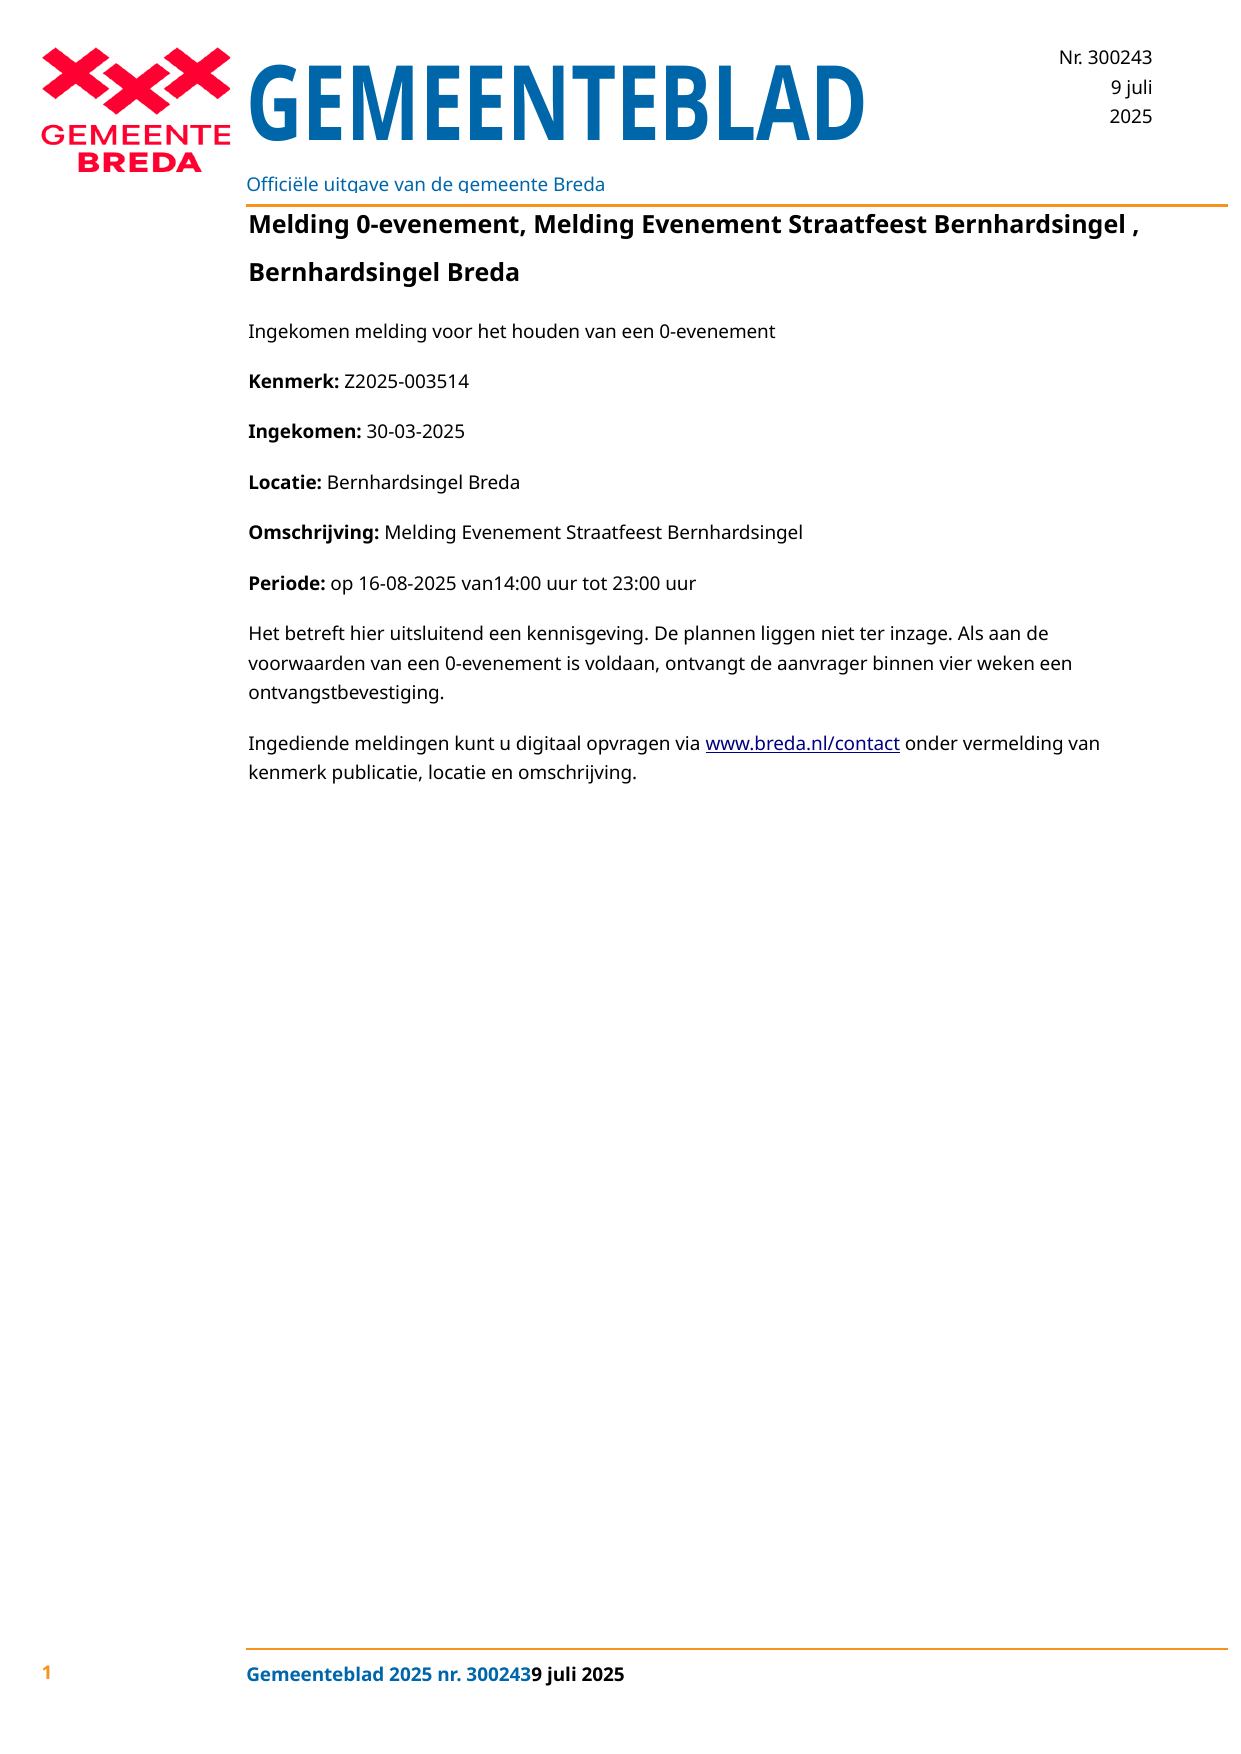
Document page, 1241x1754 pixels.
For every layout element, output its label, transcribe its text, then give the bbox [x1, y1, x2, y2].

text Het betreft hier uitsluitend een kennisgeving. De plannen liggen niet ter inzage. Als aan de voorwaarden van een 0-evenement is voldaan, ontvangt de aanvrager binnen vier weken een ontvangstbevestiging. [248, 620, 1152, 705]
text Locatie: Bernhardsingel Breda [248, 469, 1152, 495]
text Ingediende meldingen kunt u digitaal opvragen via www.breda.nl/contact onder vermelding van kenmerk publicatie, locatie en omschrijving. [248, 730, 1152, 785]
text Periode: op 16-08-2025 van14:00 uur tot 23:00 uur [248, 570, 1152, 596]
text Ingekomen melding voor het houden van een 0-evenement [248, 318, 1152, 344]
text Melding 0-evenement, Melding Evenement Straatfeest Bernhardsingel , Bernhardsingel Breda [248, 207, 1152, 288]
picture [41, 47, 231, 172]
text Kenmerk: Z2025-003514 [248, 368, 1152, 394]
text Ingekomen: 30-03-2025 [248, 419, 1152, 444]
text Omschrijving: Melding Evenement Straatfeest Bernhardsingel [248, 519, 1152, 545]
